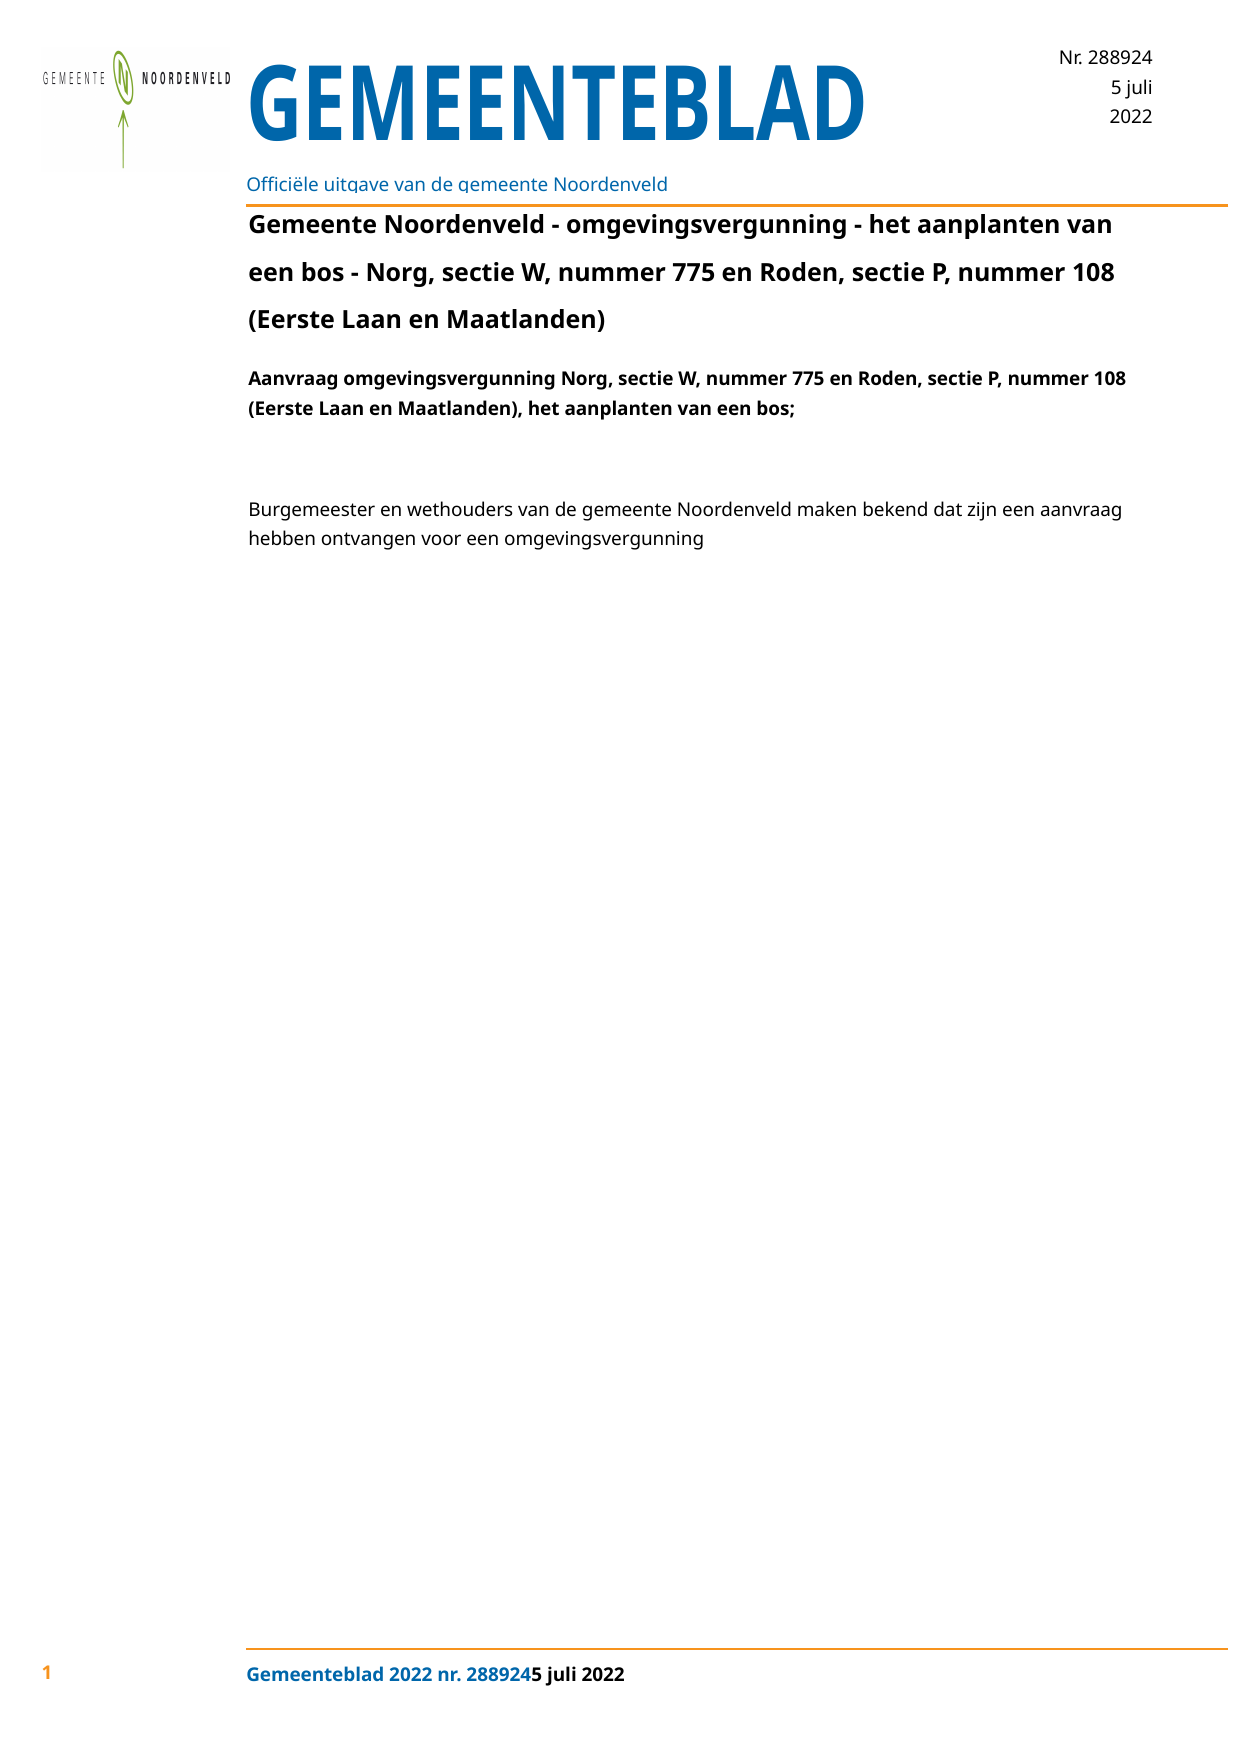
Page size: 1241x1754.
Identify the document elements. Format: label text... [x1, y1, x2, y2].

text Aanvraag omgevingsvergunning Norg, sectie W, nummer 775 en Roden, sectie P, nummer 108 (Eerste Laan en Maatlanden), het aanplanten van een bos; [248, 366, 1152, 421]
picture [41, 47, 231, 172]
text Burgemeester en wethouders van de gemeente Noordenveld maken bekend dat zijn een aanvraag hebben ontvangen voor een omgevingsvergunning [248, 496, 1152, 551]
text Gemeente Noordenveld - omgevingsvergunning - het aanplanten van een bos - Norg, sectie W, nummer 775 en Roden, sectie P, nummer 108 (Eerste Laan en Maatlanden) [248, 207, 1152, 336]
